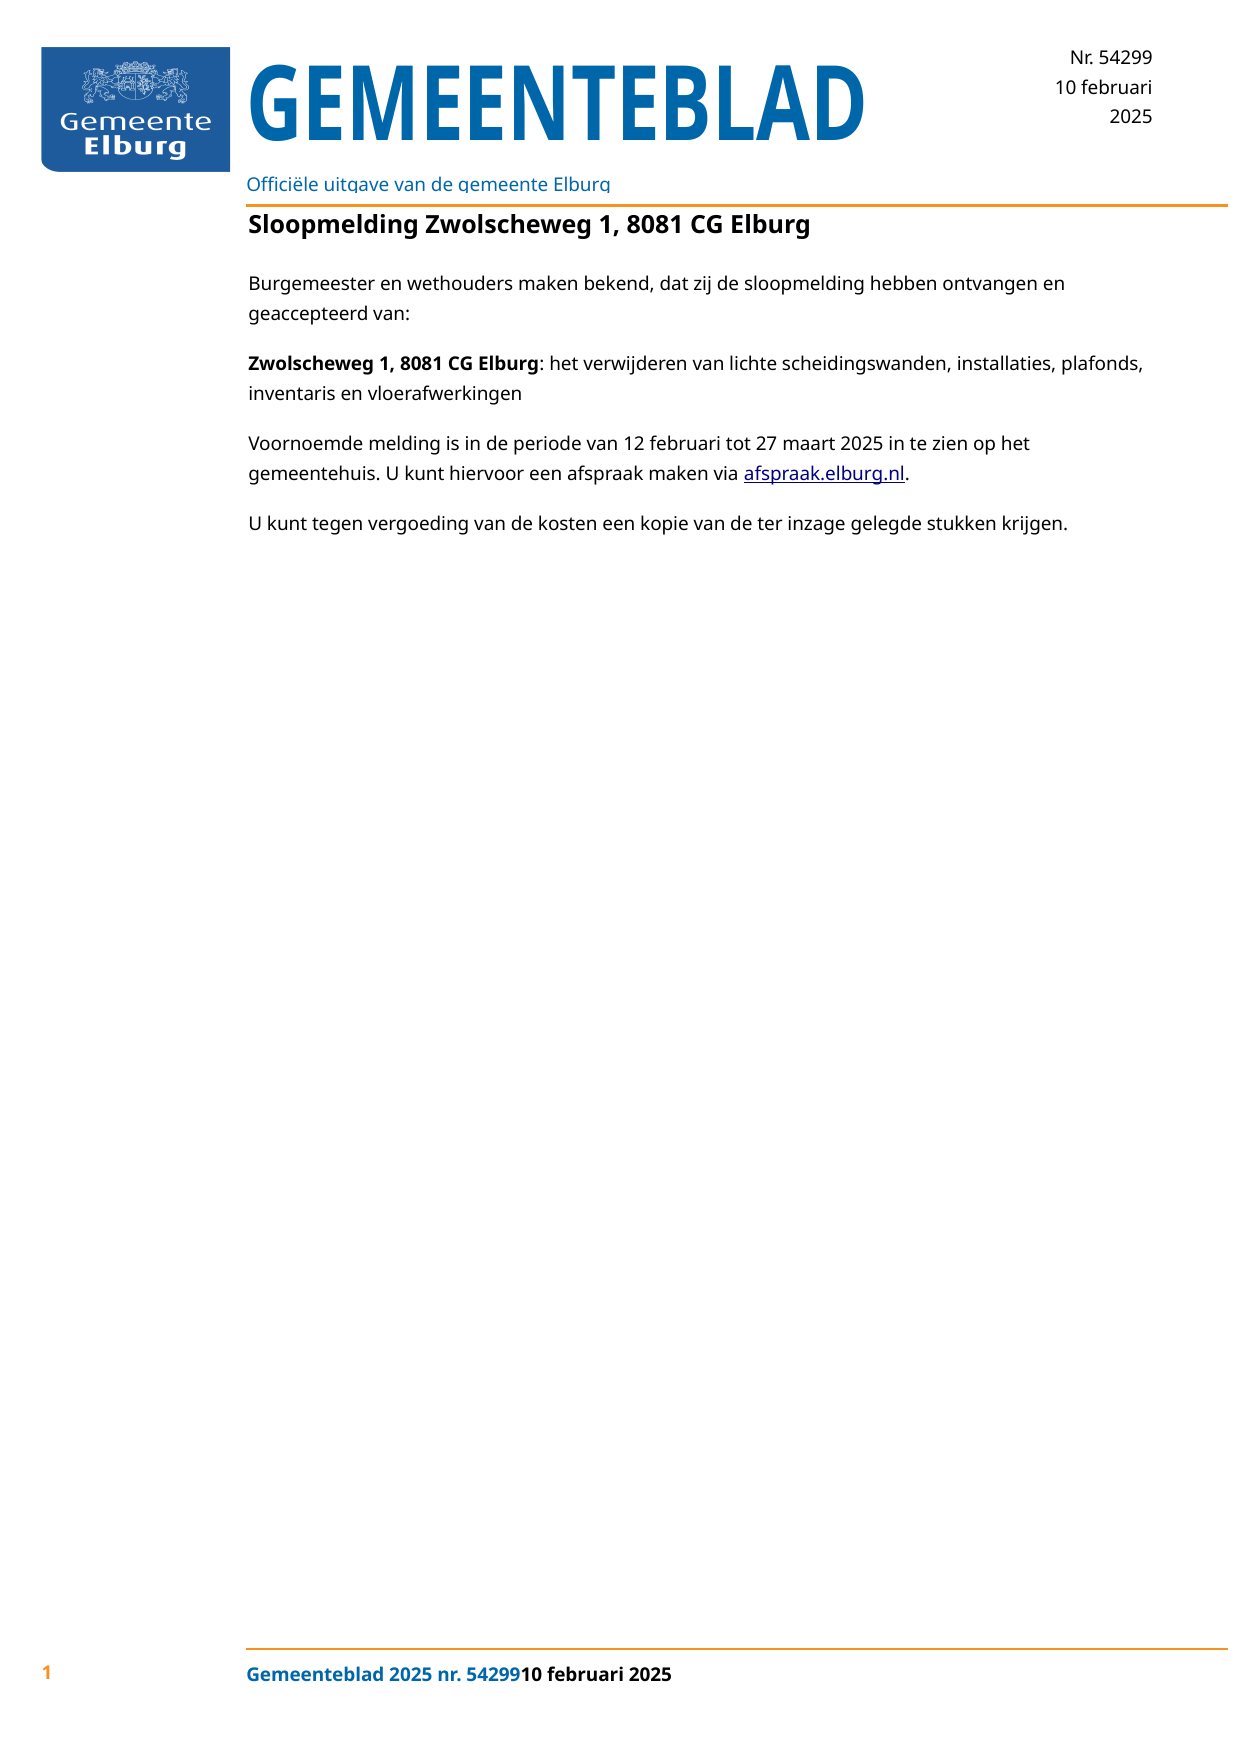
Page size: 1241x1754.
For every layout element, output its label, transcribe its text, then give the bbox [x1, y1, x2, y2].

text U kunt tegen vergoeding van de kosten een kopie van de ter inzage gelegde stukken krijgen. [248, 510, 1152, 536]
text Sloopmelding Zwolscheweg 1, 8081 CG Elburg [248, 207, 1152, 241]
picture [41, 47, 231, 172]
text Burgemeester en wethouders maken bekend, dat zij de sloopmelding hebben ontvangen en geaccepteerd van: [248, 270, 1152, 326]
text Zwolscheweg 1, 8081 CG Elburg: het verwijderen van lichte scheidingswanden, installaties, plafonds, inventaris en vloerafwerkingen [248, 350, 1152, 406]
text Voornoemde melding is in de periode van 12 februari tot 27 maart 2025 in te zien op het gemeentehuis. U kunt hiervoor een afspraak maken via afspraak.elburg.nl. [248, 430, 1152, 486]
